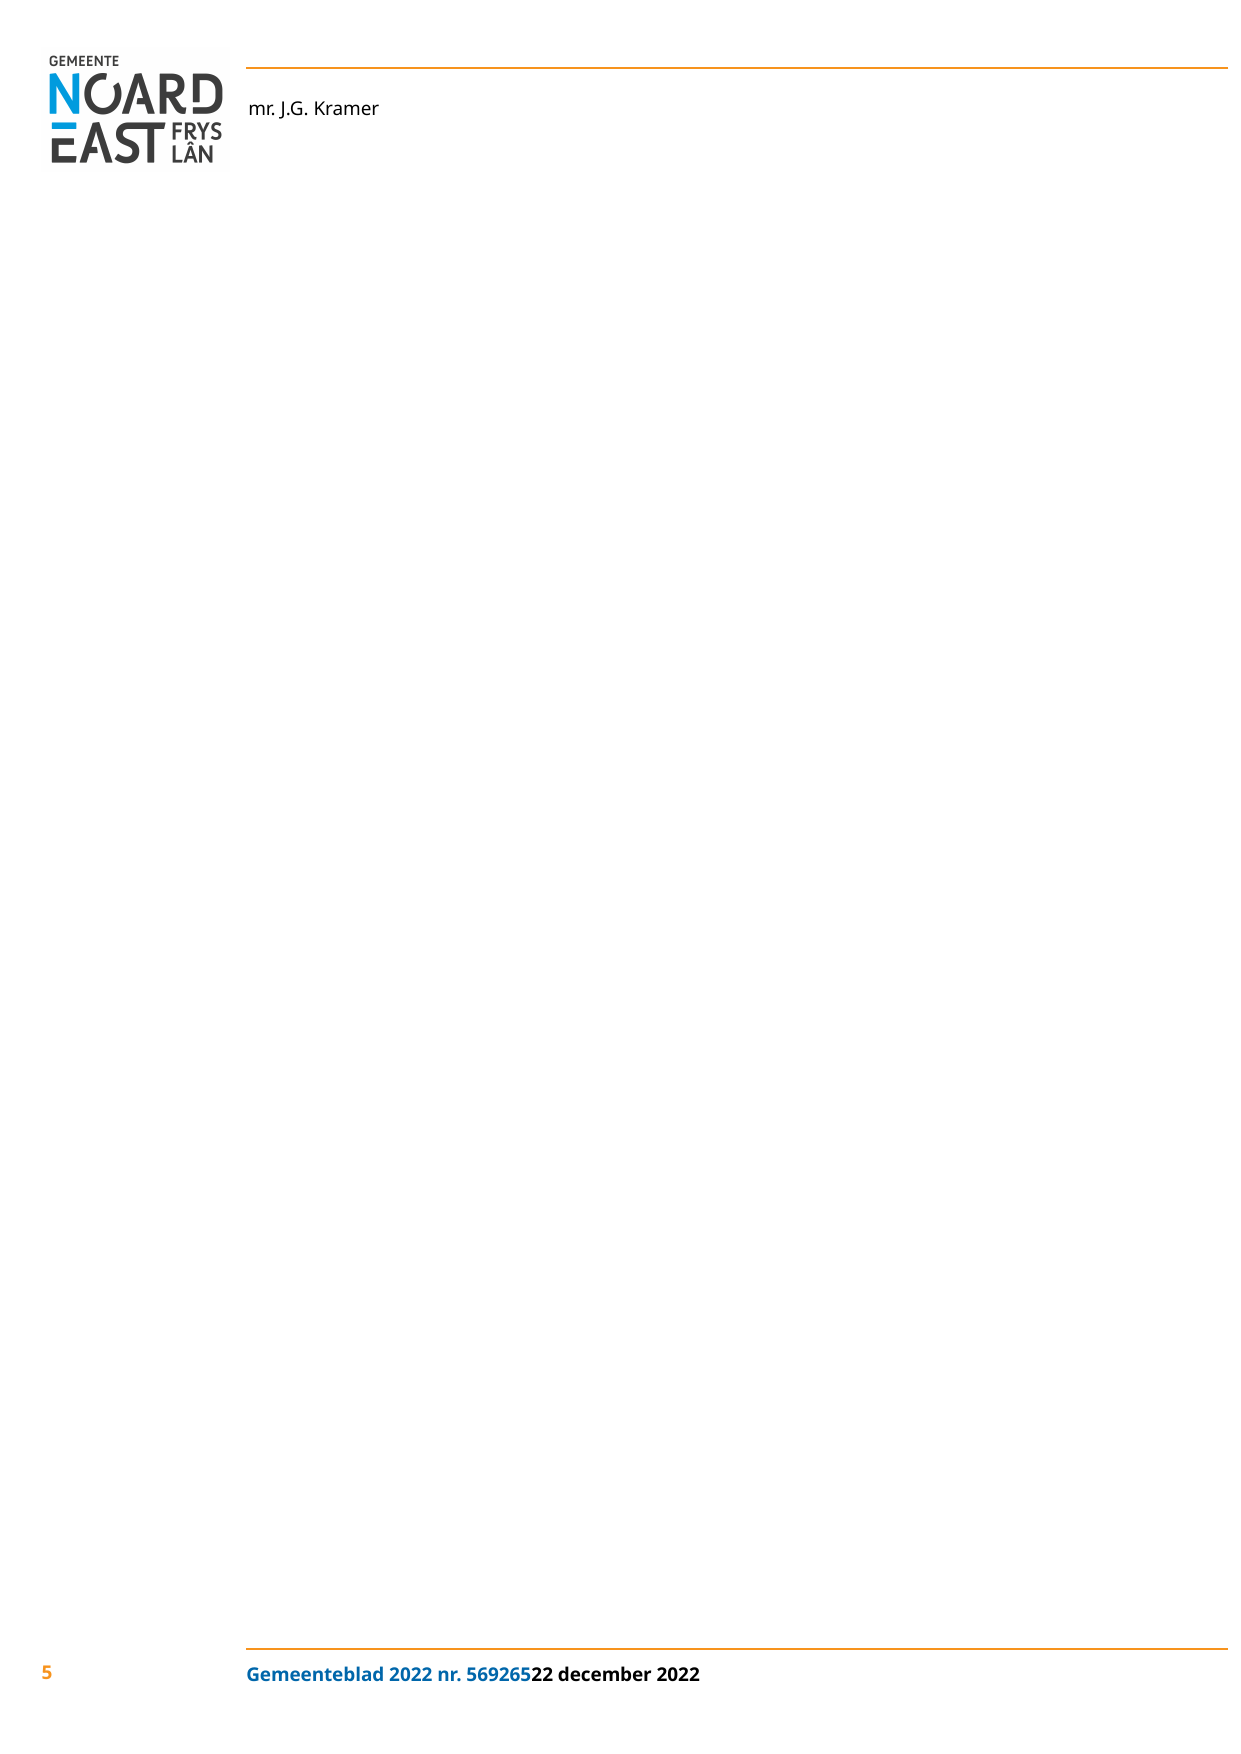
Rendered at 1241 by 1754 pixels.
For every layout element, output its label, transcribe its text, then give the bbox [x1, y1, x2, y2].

picture [41, 47, 231, 172]
text mr. J.G. Kramer [248, 95, 1152, 121]
